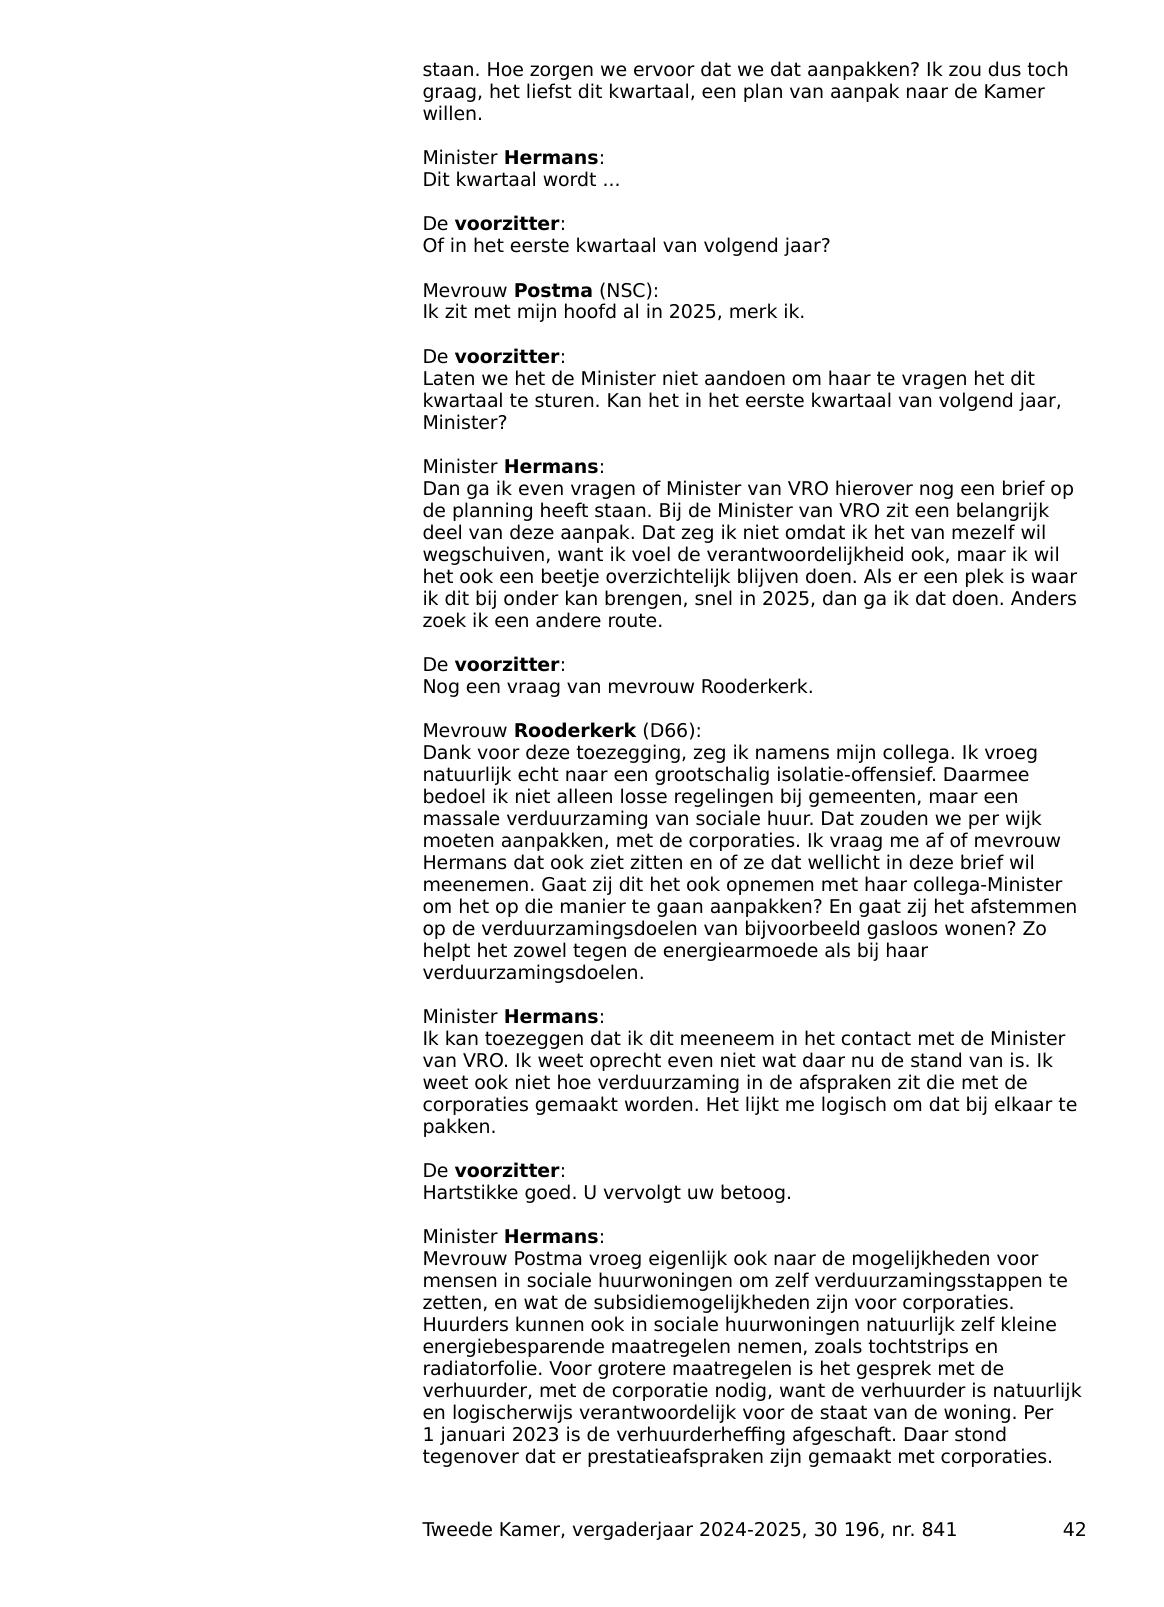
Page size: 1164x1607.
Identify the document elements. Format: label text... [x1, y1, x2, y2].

text Mevrouw Rooderkerk (D66): [422, 720, 1087, 742]
text Ik zit met mijn hoofd al in 2025, merk ik. [422, 301, 1087, 323]
text De voorzitter: [422, 654, 1087, 676]
text Mevrouw Postma (NSC): [422, 279, 1087, 301]
text Minister Hermans: [422, 456, 1087, 478]
text staan. Hoe zorgen we ervoor dat we dat aanpakken? Ik zou dus toch graag, het liefst dit kwartaal, een plan van aanpak naar de Kamer willen. [422, 59, 1087, 125]
text Dank voor deze toezegging, zeg ik namens mijn collega. Ik vroeg natuurlijk echt naar een grootschalig isolatie-offensief. Daarmee bedoel ik niet alleen losse regelingen bij gemeenten, maar een massale verduurzaming van sociale huur. Dat zouden we per wijk moeten aanpakken, met de corporaties. Ik vraag me af of mevrouw Hermans dat ook ziet zitten en of ze dat wellicht in deze brief wil meenemen. Gaat zij dit het ook opnemen met haar collega-Minister om het op die manier te gaan aanpakken? En gaat zij het afstemmen op de verduurzamingsdoelen van bijvoorbeeld gasloos wonen? Zo helpt het zowel tegen de energiearmoede als bij haar verduurzamingsdoelen. [422, 742, 1087, 984]
text Minister Hermans: [422, 147, 1087, 169]
text Hartstikke goed. U vervolgt uw betoog. [422, 1182, 1087, 1204]
text Dan ga ik even vragen of Minister van VRO hierover nog een brief op de planning heeft staan. Bij de Minister van VRO zit een belangrijk deel van deze aanpak. Dat zeg ik niet omdat ik het van mezelf wil wegschuiven, want ik voel de verantwoordelijkheid ook, maar ik wil het ook een beetje overzichtelijk blijven doen. Als er een plek is waar ik dit bij onder kan brengen, snel in 2025, dan ga ik dat doen. Anders zoek ik een andere route. [422, 478, 1087, 632]
text Mevrouw Postma vroeg eigenlijk ook naar de mogelijkheden voor mensen in sociale huurwoningen om zelf verduurzamingsstappen te zetten, en wat de subsidiemogelijkheden zijn voor corporaties. Huurders kunnen ook in sociale huurwoningen natuurlijk zelf kleine energiebesparende maatregelen nemen, zoals tochtstrips en radiatorfolie. Voor grotere maatregelen is het gesprek met de verhuurder, met de corporatie nodig, want de verhuurder is natuurlijk en logischerwijs verantwoordelijk voor de staat van de woning. Per 1 januari 2023 is de verhuurderheffing afgeschaft. Daar stond tegenover dat er prestatieafspraken zijn gemaakt met corporaties. [422, 1248, 1087, 1468]
text Nog een vraag van mevrouw Rooderkerk. [422, 676, 1087, 698]
text Laten we het de Minister niet aandoen om haar te vragen het dit kwartaal te sturen. Kan het in het eerste kwartaal van volgend jaar, Minister? [422, 368, 1087, 433]
text De voorzitter: [422, 213, 1087, 235]
text De voorzitter: [422, 1160, 1087, 1182]
text Minister Hermans: [422, 1006, 1087, 1028]
text Minister Hermans: [422, 1226, 1087, 1248]
text Dit kwartaal wordt ... [422, 169, 1087, 191]
text Of in het eerste kwartaal van volgend jaar? [422, 235, 1087, 257]
text Ik kan toezeggen dat ik dit meeneem in het contact met de Minister van VRO. Ik weet oprecht even niet wat daar nu de stand van is. Ik weet ook niet hoe verduurzaming in de afspraken zit die met de corporaties gemaakt worden. Het lijkt me logisch om dat bij elkaar te pakken. [422, 1028, 1087, 1138]
text De voorzitter: [422, 346, 1087, 368]
